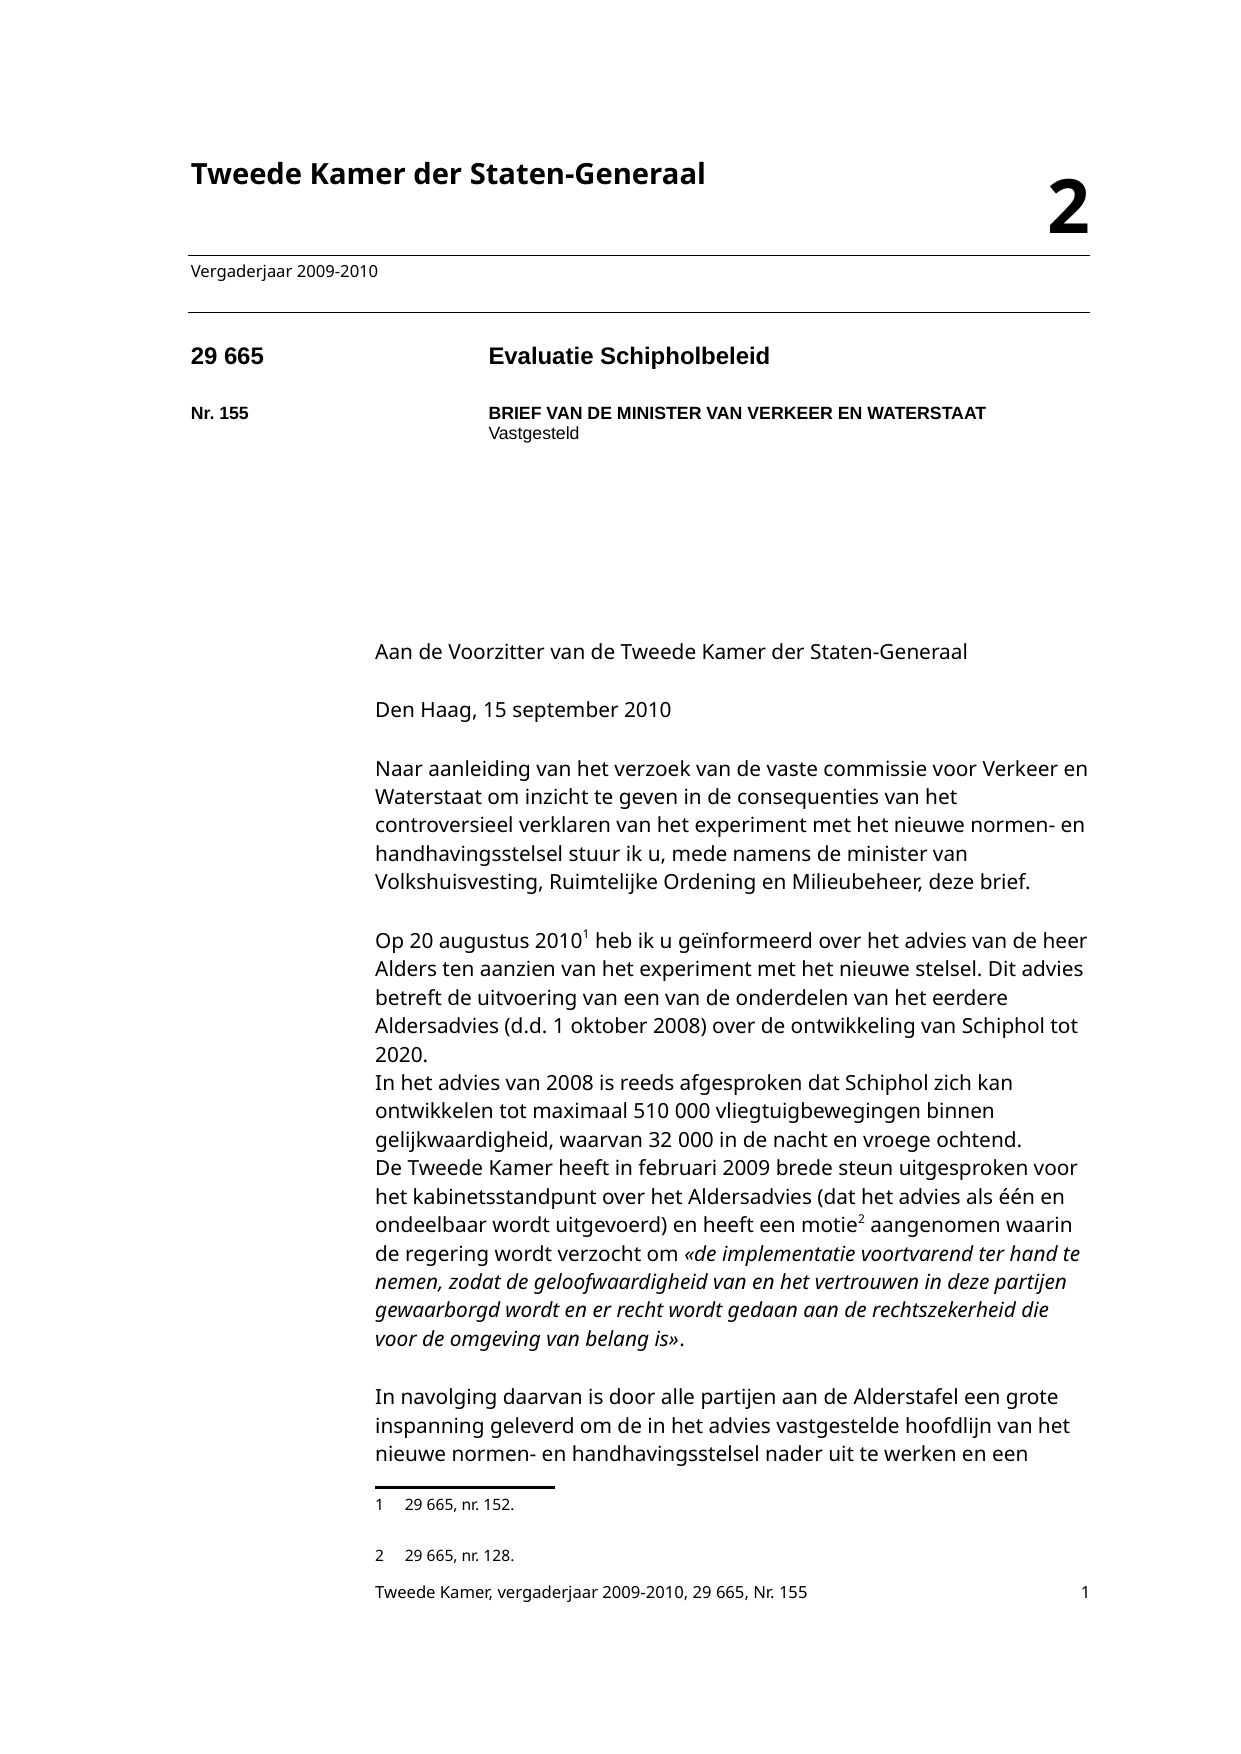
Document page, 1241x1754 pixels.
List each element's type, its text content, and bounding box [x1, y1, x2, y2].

text Den Haag, 15 september 2010 [375, 695, 1090, 724]
text 29 665, nr. 152. [375, 1479, 1090, 1508]
text In navolging daarvan is door alle partijen aan de Alderstafel een grote inspanning geleverd om de in het advies vastgestelde hoofdlijn van het nieuwe normen- en handhavingsstelsel nader uit te werken en een [375, 1382, 1090, 1468]
table_cell Evaluatie Schipholbeleid [485, 339, 1090, 399]
text Aan de Voorzitter van de Tweede Kamer der Staten-Generaal [375, 637, 1090, 665]
table_cell [485, 313, 1090, 339]
text In het advies van 2008 is reeds afgesproken dat Schiphol zich kan ontwikkelen tot maximaal 510 000 vliegtuigbewegingen binnen gelijkwaardigheid, waarvan 32 000 in de nacht en vroege ochtend. [375, 1068, 1090, 1153]
table_cell [188, 313, 485, 339]
table_cell Vergaderjaar 2009-2010 [188, 256, 485, 312]
table_header 2 [910, 150, 1090, 255]
text 29 665, nr. 128. [375, 1538, 1090, 1566]
text De Tweede Kamer heeft in februari 2009 brede steun uitgesproken voor het kabinetsstandpunt over het Aldersadvies (dat het advies als één en ondeelbaar wordt uitgevoerd) en heeft een motie aangenomen waarin de regering wordt verzocht om «de implementatie voortvarend ter hand te nemen, zodat de geloofwaardigheid van en het vertrouwen in deze partijen gewaarborgd wordt en er recht wordt gedaan aan de rechtszekerheid die voor de omgeving van belang is». [375, 1153, 1090, 1352]
text Naar aanleiding van het verzoek van de vaste commissie voor Verkeer en Waterstaat om inzicht te geven in de consequenties van het controversieel verklaren van het experiment met het nieuwe normen- en handhavingsstelsel stuur ik u, mede namens de minister van Volkshuisvesting, Ruimtelijke Ordening en Milieubeheer, deze brief. [375, 754, 1090, 896]
table_cell [485, 256, 1090, 312]
table_header Tweede Kamer der Staten-Generaal [188, 150, 909, 255]
table_cell Nr. 155 [188, 399, 485, 518]
table_cell BRIEF VAN DE MINISTER VAN VERKEER EN WATERSTAAT Vastgesteld [485, 399, 1090, 518]
table_cell 29 665 [188, 339, 485, 399]
text Op 20 augustus 2010 heb ik u geïnformeerd over het advies van de heer Alders ten aanzien van het experiment met het nieuwe stelsel. Dit advies betreft de uitvoering van een van de onderdelen van het eerdere Aldersadvies (d.d. 1 oktober 2008) over de ontwikkeling van Schiphol tot 2020. [375, 926, 1090, 1068]
